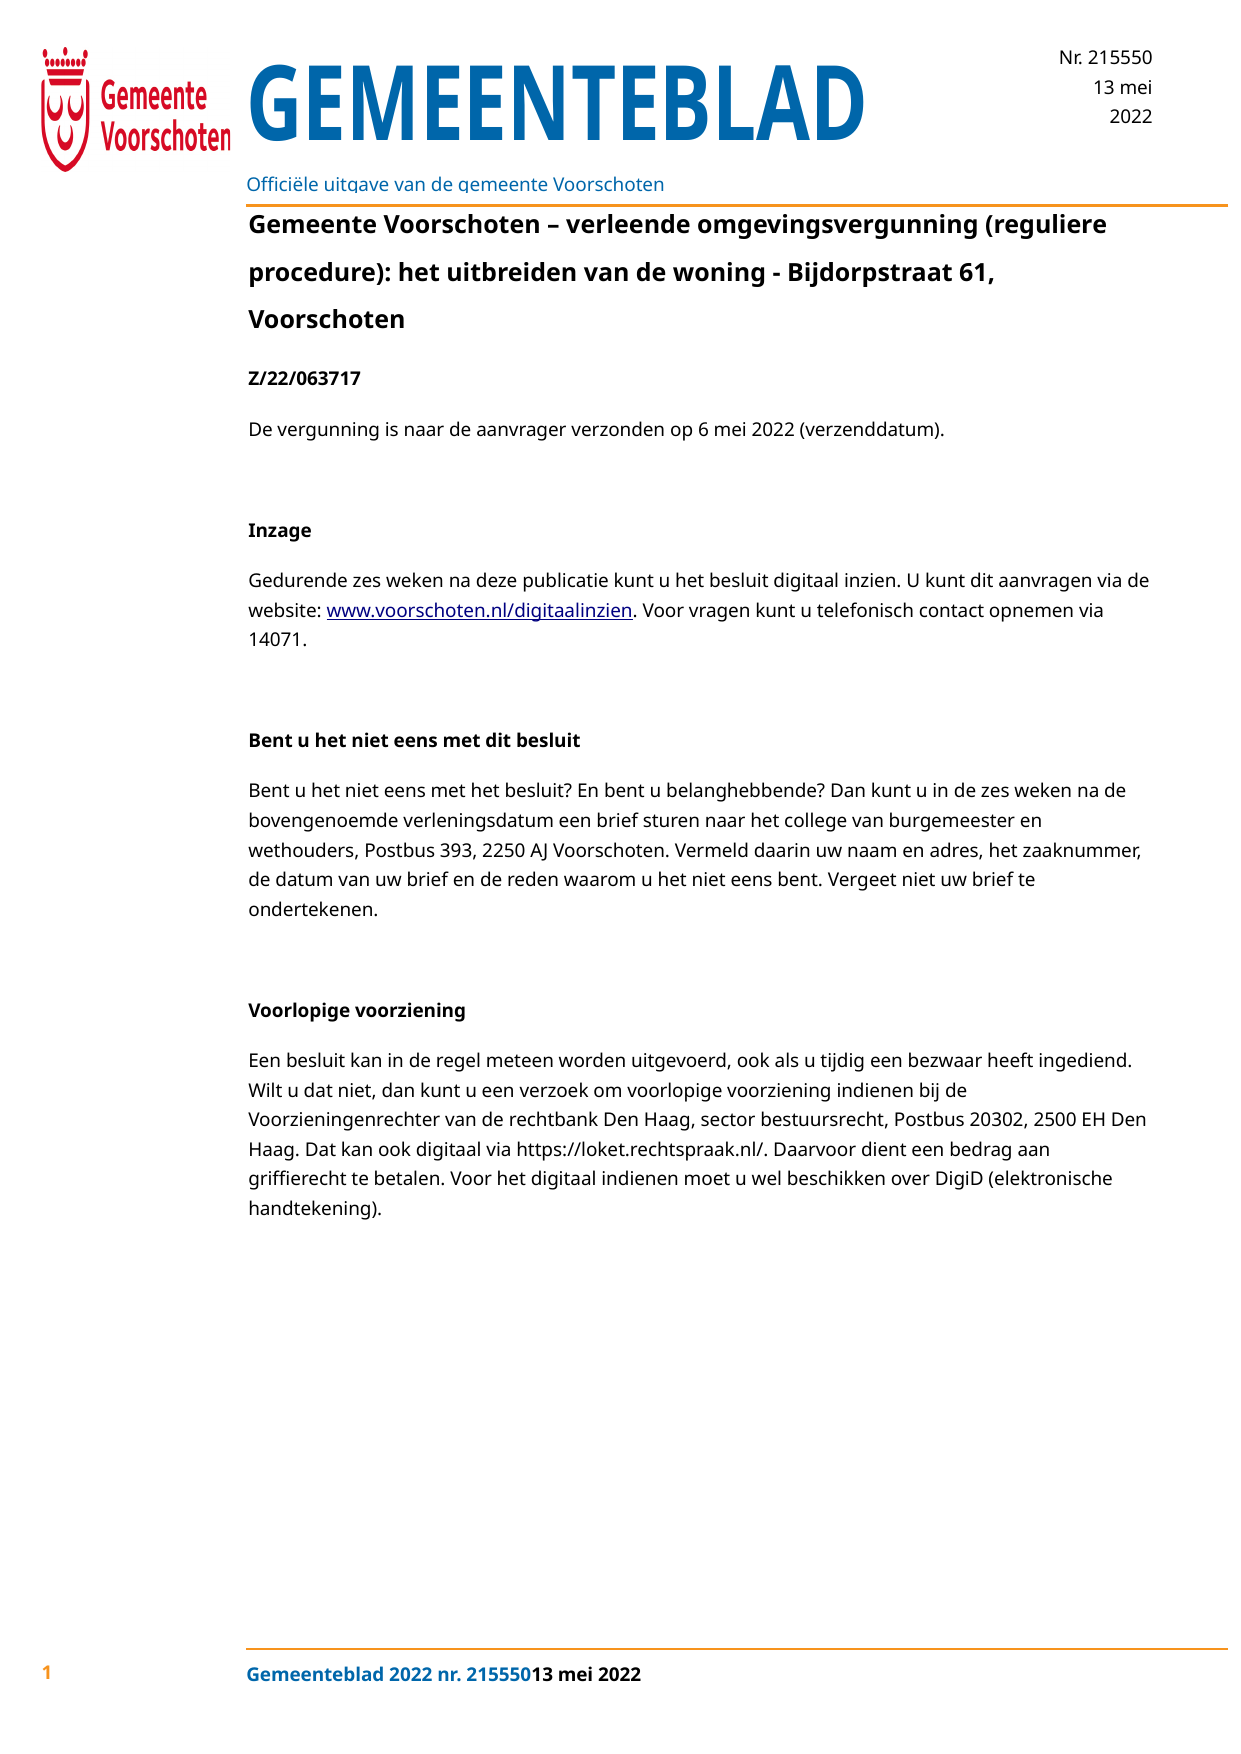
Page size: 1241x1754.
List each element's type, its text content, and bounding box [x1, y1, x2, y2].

text Gedurende zes weken na deze publicatie kunt u het besluit digitaal inzien. U kunt dit aanvragen via de website: www.voorschoten.nl/digitaalinzien. Voor vragen kunt u telefonisch contact opnemen via 14071. [248, 567, 1152, 652]
text Gemeente Voorschoten – verleende omgevingsvergunning (reguliere procedure): het uitbreiden van de woning - Bijdorpstraat 61, Voorschoten [248, 207, 1152, 336]
text Een besluit kan in de regel meteen worden uitgevoerd, ook als u tijdig een bezwaar heeft ingediend. Wilt u dat niet, dan kunt u een verzoek om voorlopige voorziening indienen bij de Voorzieningenrechter van de rechtbank Den Haag, sector bestuursrecht, Postbus 20302, 2500 EH Den Haag. Dat kan ook digitaal via https://loket.rechtspraak.nl/. Daarvoor dient een bedrag aan griffierecht te betalen. Voor het digitaal indienen moet u wel beschikken over DigiD (elektronische handtekening). [248, 1047, 1152, 1221]
text De vergunning is naar de aanvrager verzonden op 6 mei 2022 (verzenddatum). [248, 416, 1152, 442]
picture [41, 47, 231, 172]
text Z/22/063717 [248, 366, 1152, 391]
text Voorlopige voorziening [248, 997, 1152, 1022]
text Bent u het niet eens met dit besluit [248, 727, 1152, 753]
text Inzage [248, 517, 1152, 542]
text Bent u het niet eens met het besluit? En bent u belanghebbende? Dan kunt u in de zes weken na de bovengenoemde verleningsdatum een brief sturen naar het college van burgemeester en wethouders, Postbus 393, 2250 AJ Voorschoten. Vermeld daarin uw naam en adres, het zaaknummer, de datum van uw brief en de reden waarom u het niet eens bent. Vergeet niet uw brief te ondertekenen. [248, 778, 1152, 922]
